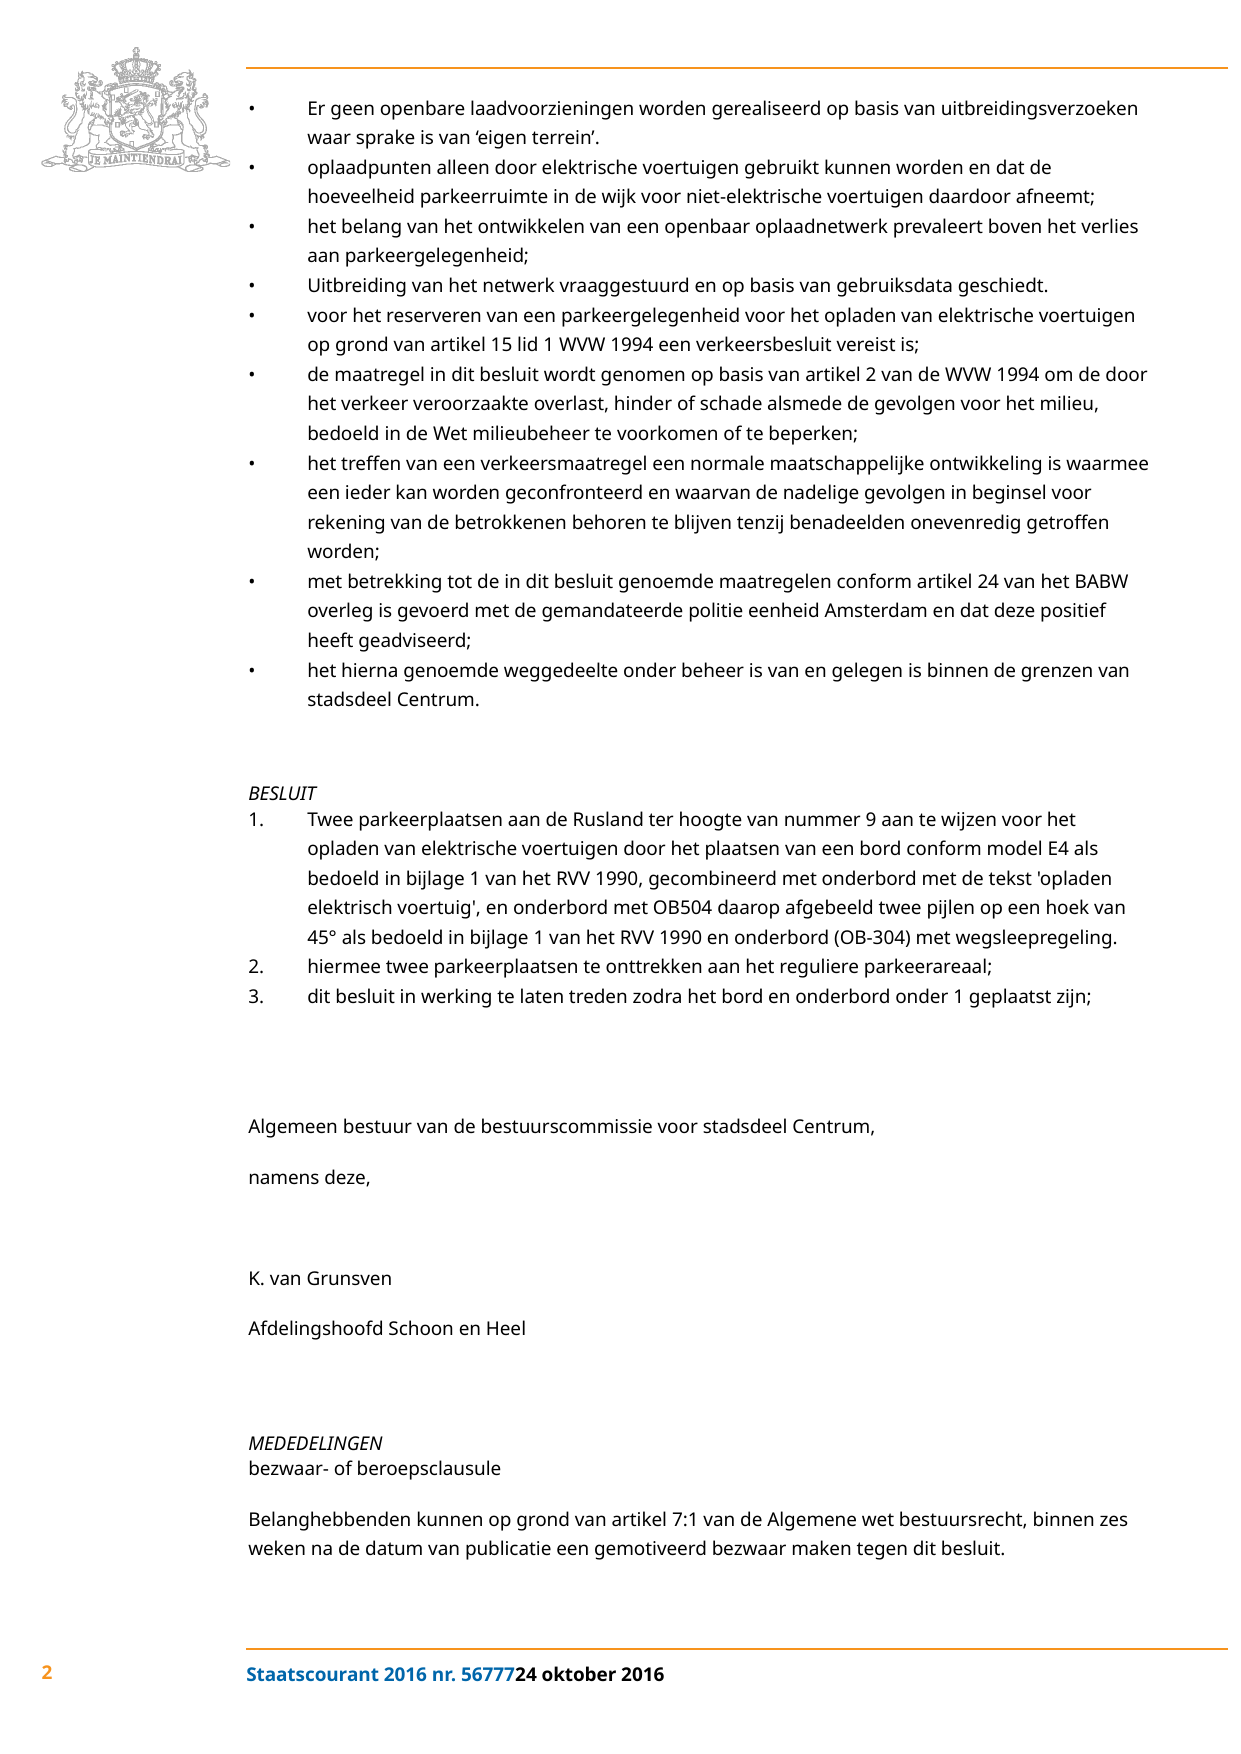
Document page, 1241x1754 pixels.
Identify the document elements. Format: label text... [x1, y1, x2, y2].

list oplaadpunten alleen door elektrische voertuigen gebruikt kunnen worden en dat de hoeveelheid parkeerruimte in de wijk voor niet-elektrische voertuigen daardoor afneemt; [248, 154, 1152, 209]
list voor het reserveren van een parkeergelegenheid voor het opladen van elektrische voertuigen op grond van artikel 15 lid 1 WVW 1994 een verkeersbesluit vereist is; [248, 302, 1152, 357]
text Algemeen bestuur van de bestuurscommissie voor stadsdeel Centrum, [248, 1114, 1152, 1139]
list het belang van het ontwikkelen van een openbaar oplaadnetwerk prevaleert boven het verlies aan parkeergelegenheid; [248, 213, 1152, 268]
text bezwaar- of beroepsclausule [248, 1455, 1152, 1481]
text Afdelingshoofd Schoon en Heel [248, 1315, 1152, 1341]
list de maatregel in dit besluit wordt genomen op basis van artikel 2 van de WVW 1994 om de door het verkeer veroorzaakte overlast, hinder of schade alsmede de gevolgen voor het milieu, bedoeld in de Wet milieubeheer te voorkomen of te beperken; [248, 361, 1152, 446]
text BESLUIT [248, 780, 1152, 806]
list het treffen van een verkeersmaatregel een normale maatschappelijke ontwikkeling is waarmee een ieder kan worden geconfronteerd en waarvan de nadelige gevolgen in beginsel voor rekening van de betrokkenen behoren te blijven tenzij benadeelden onevenredig getroffen worden; [248, 450, 1152, 564]
picture [41, 47, 231, 172]
text Belanghebbenden kunnen op grond van artikel 7:1 van de Algemene wet bestuursrecht, binnen zes weken na de datum van publicatie een gemotiveerd bezwaar maken tegen dit besluit. [248, 1506, 1152, 1561]
text namens deze, [248, 1164, 1152, 1190]
list hiermee twee parkeerplaatsen te onttrekken aan het reguliere parkeerareaal; [248, 954, 1152, 979]
list Er geen openbare laadvoorzieningen worden gerealiseerd op basis van uitbreidingsverzoeken waar sprake is van ‘eigen terrein’. [248, 95, 1152, 150]
text K. van Grunsven [248, 1265, 1152, 1291]
list met betrekking tot de in dit besluit genoemde maatregelen conform artikel 24 van het BABW overleg is gevoerd met de gemandateerde politie eenheid Amsterdam en dat deze positief heeft geadviseerd; [248, 568, 1152, 653]
list het hierna genoemde weggedeelte onder beheer is van en gelegen is binnen de grenzen van stadsdeel Centrum. [248, 657, 1152, 712]
list dit besluit in werking te laten treden zodra het bord en onderbord onder 1 geplaatst zijn; [248, 983, 1152, 1009]
list Twee parkeerplaatsen aan de Rusland ter hoogte van nummer 9 aan te wijzen voor het opladen van elektrische voertuigen door het plaatsen van een bord conform model E4 als bedoeld in bijlage 1 van het RVV 1990, gecombineerd met onderbord met de tekst 'opladen elektrisch voertuig', en onderbord met OB504 daarop afgebeeld twee pijlen op een hoek van 45° als bedoeld in bijlage 1 van het RVV 1990 en onderbord (OB-304) met wegsleepregeling. [248, 806, 1152, 950]
text MEDEDELINGEN [248, 1430, 1152, 1455]
list Uitbreiding van het netwerk vraaggestuurd en op basis van gebruiksdata geschiedt. [248, 272, 1152, 298]
